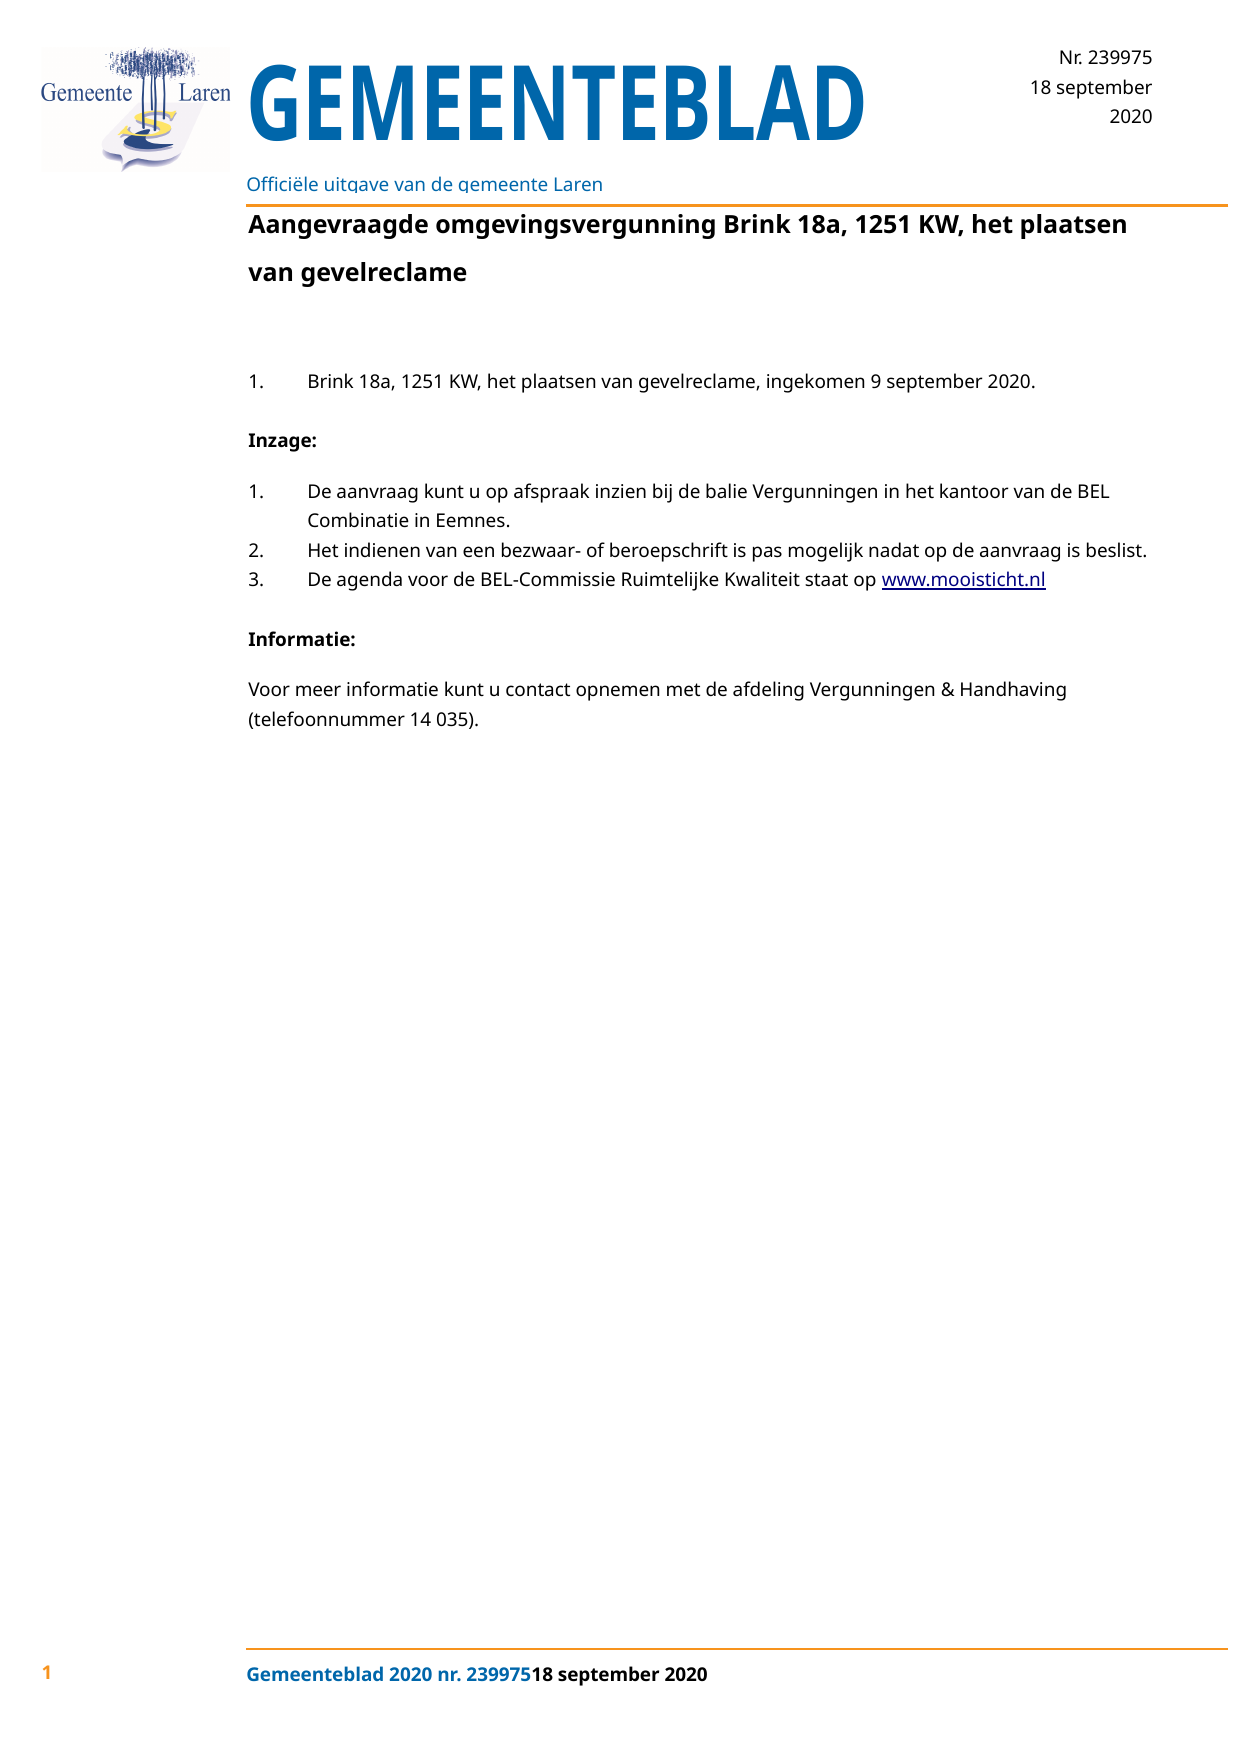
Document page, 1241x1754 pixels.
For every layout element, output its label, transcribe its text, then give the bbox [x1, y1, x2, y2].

list Het indienen van een bezwaar- of beroepschrift is pas mogelijk nadat op de aanvraag is beslist. [248, 537, 1152, 563]
list Brink 18a, 1251 KW, het plaatsen van gevelreclame, ingekomen 9 september 2020. [248, 368, 1152, 394]
list De agenda voor de BEL-Commissie Ruimtelijke Kwaliteit staat op www.mooisticht.nl [248, 567, 1152, 592]
list De aanvraag kunt u op afspraak inzien bij de balie Vergunningen in het kantoor van de BEL Combinatie in Eemnes. [248, 478, 1152, 533]
text Inzage: [248, 427, 1152, 453]
text Informatie: [248, 626, 1152, 652]
picture [41, 47, 231, 172]
text Voor meer informatie kunt u contact opnemen met de afdeling Vergunningen & Handhaving (telefoonnummer 14 035). [248, 676, 1152, 732]
text Aangevraagde omgevingsvergunning Brink 18a, 1251 KW, het plaatsen van gevelreclame [248, 207, 1152, 288]
